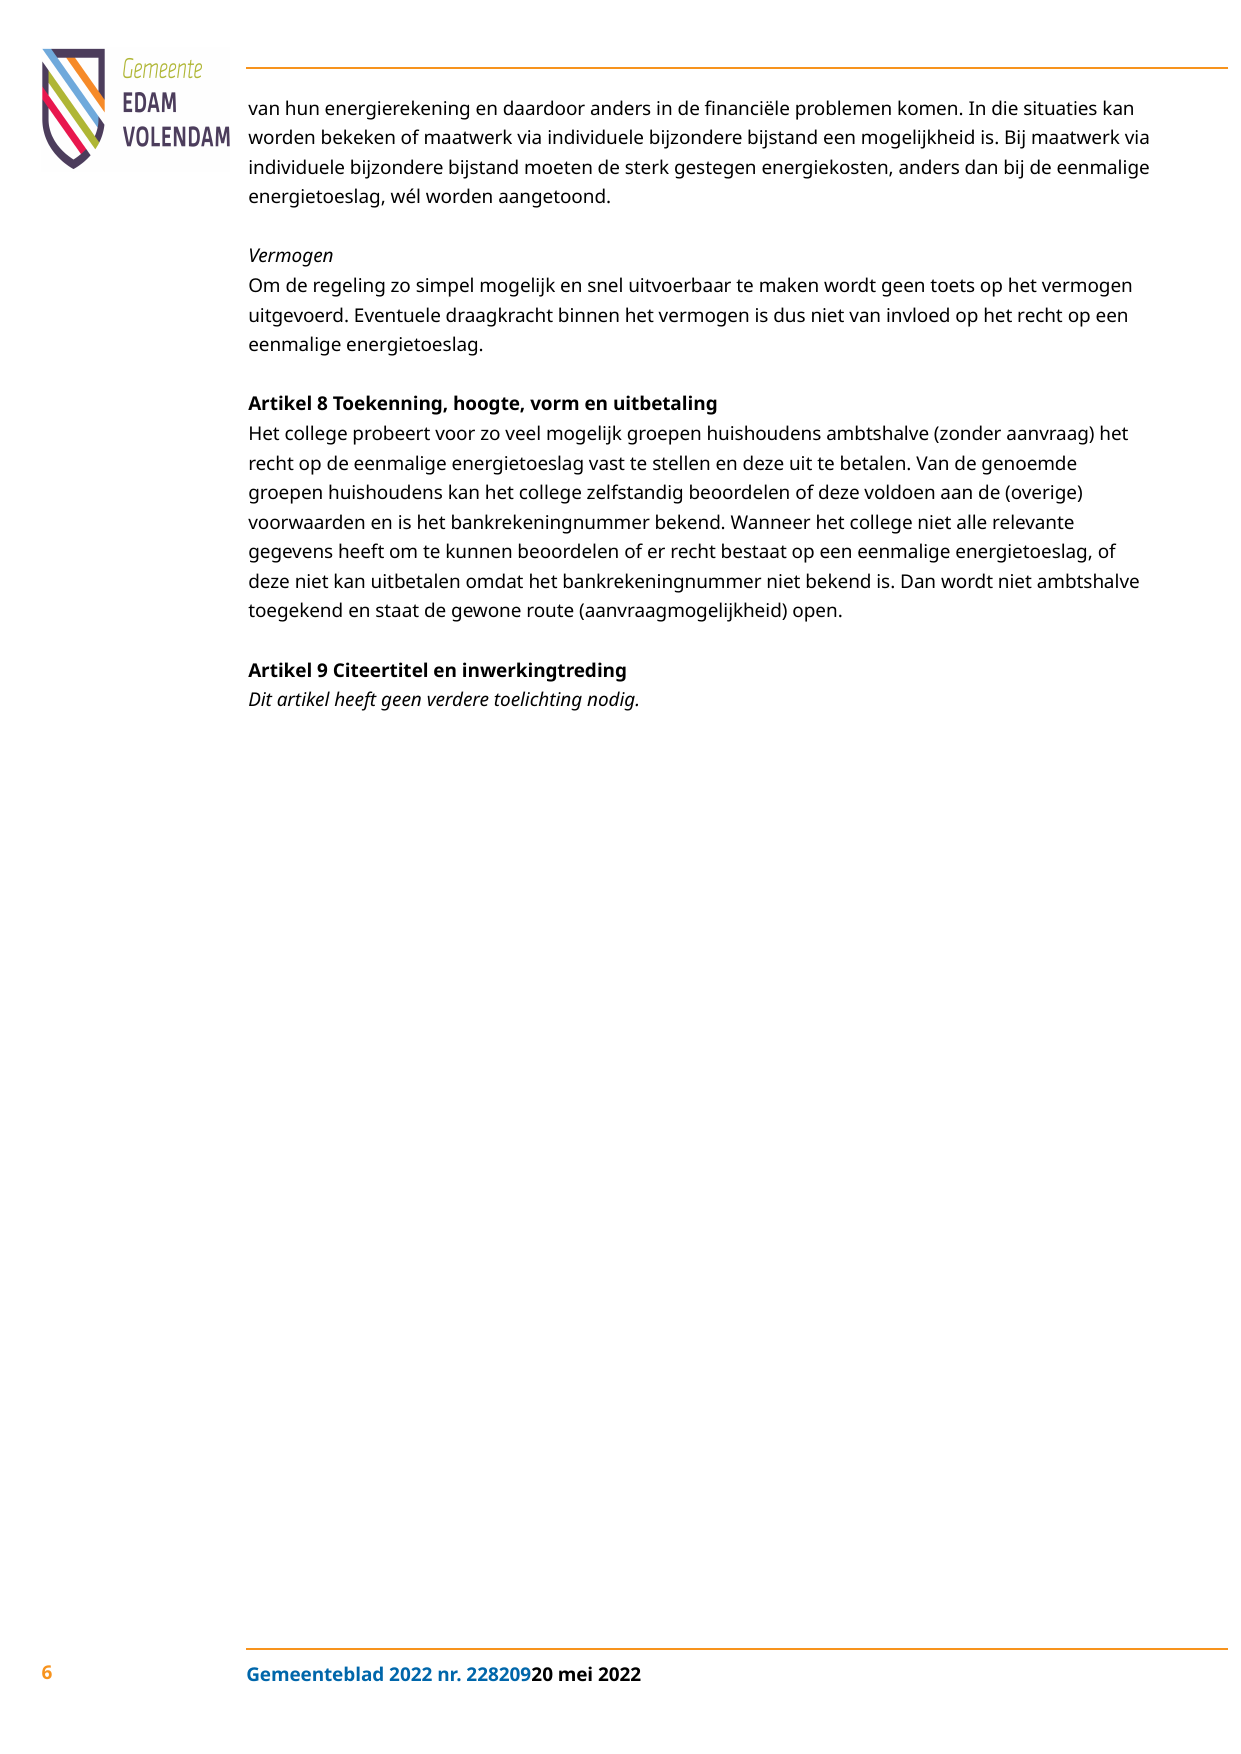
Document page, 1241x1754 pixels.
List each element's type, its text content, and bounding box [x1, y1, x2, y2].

text Het college probeert voor zo veel mogelijk groepen huishoudens ambtshalve (zonder aanvraag) het recht op de eenmalige energietoeslag vast te stellen en deze uit te betalen. Van de genoemde groepen huishoudens kan het college zelfstandig beoordelen of deze voldoen aan de (overige) voorwaarden en is het bankrekeningnummer bekend. Wanneer het college niet alle relevante gegevens heeft om te kunnen beoordelen of er recht bestaat op een eenmalige energietoeslag, of deze niet kan uitbetalen omdat het bankrekeningnummer niet bekend is. Dan wordt niet ambtshalve toegekend en staat de gewone route (aanvraagmogelijkheid) open. [248, 420, 1152, 623]
text Artikel 9 Citeertitel en inwerkingtreding [248, 657, 1152, 683]
text Dit artikel heeft geen verdere toelichting nodig. [248, 686, 1152, 712]
text Om de regeling zo simpel mogelijk en snel uitvoerbaar te maken wordt geen toets op het vermogen uitgevoerd. Eventuele draagkracht binnen het vermogen is dus niet van invloed op het recht op een eenmalige energietoeslag. [248, 272, 1152, 357]
text Artikel 8 Toekenning, hoogte, vorm en uitbetaling [248, 391, 1152, 416]
text Vermogen [248, 243, 1152, 268]
text van hun energierekening en daardoor anders in de financiële problemen komen. In die situaties kan worden bekeken of maatwerk via individuele bijzondere bijstand een mogelijkheid is. Bij maatwerk via individuele bijzondere bijstand moeten de sterk gestegen energiekosten, anders dan bij de eenmalige energietoeslag, wél worden aangetoond. [248, 95, 1152, 209]
picture [41, 47, 231, 172]
